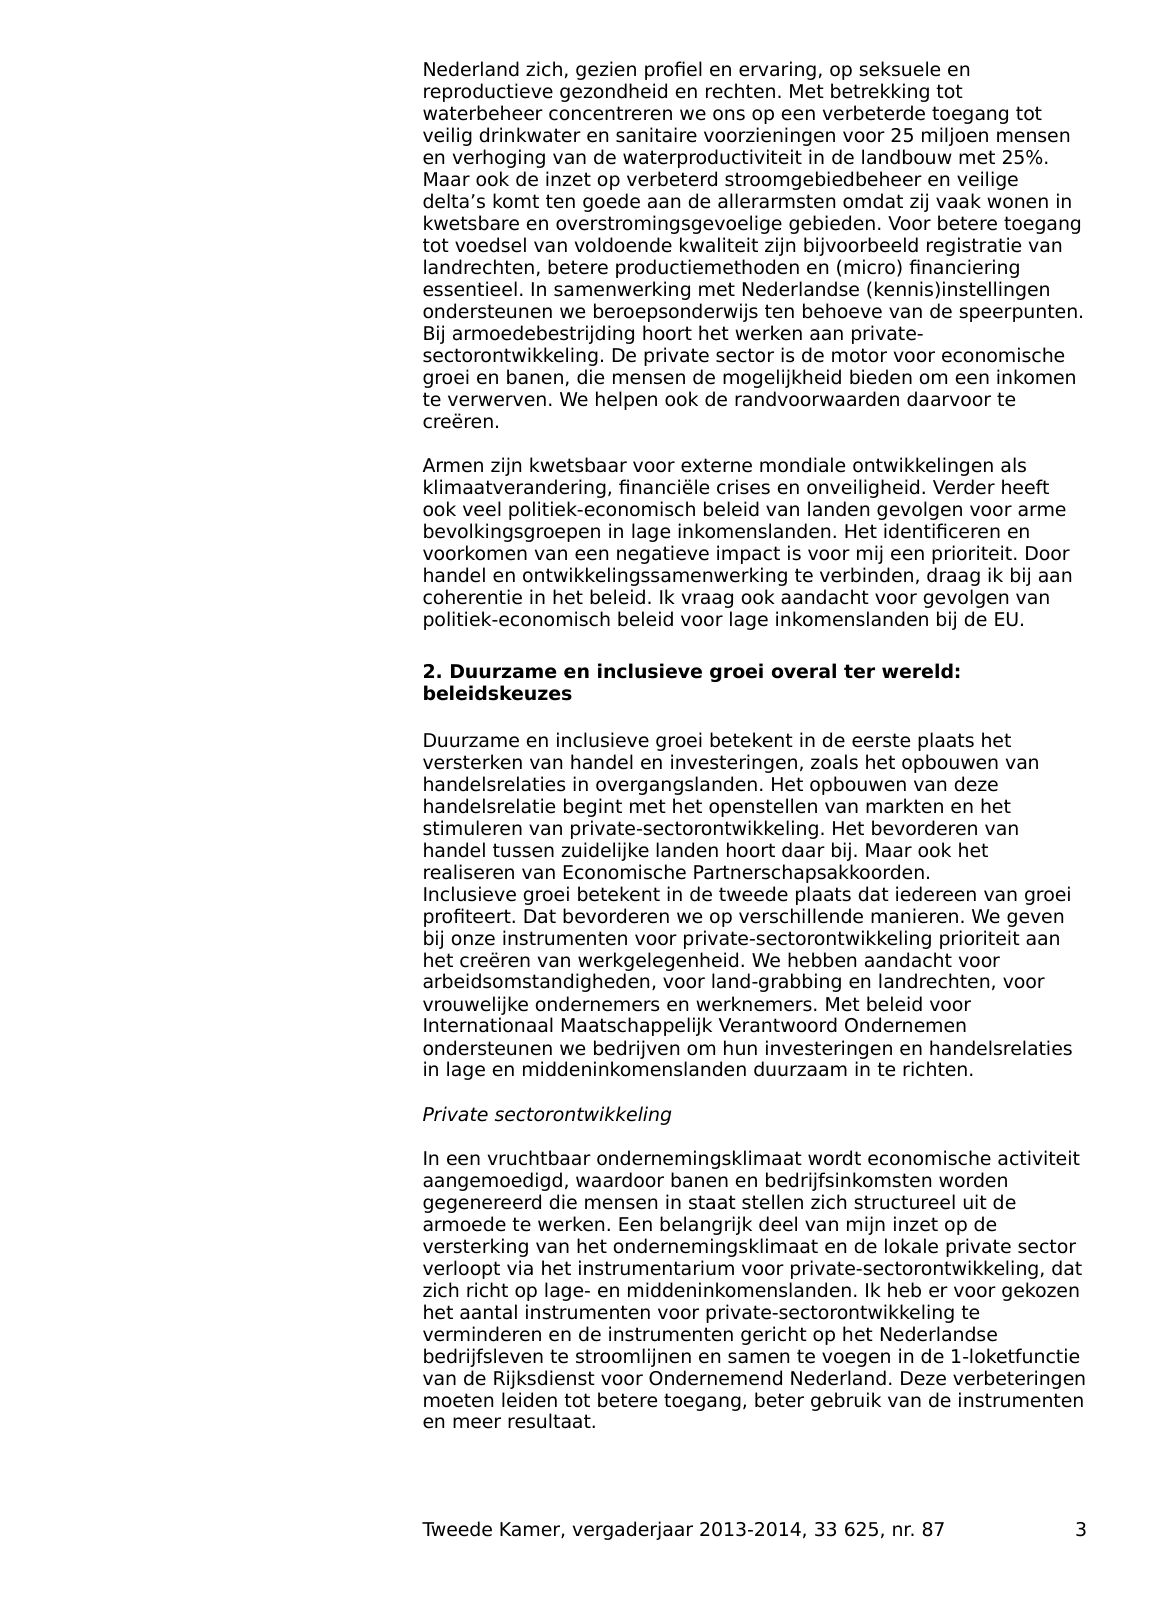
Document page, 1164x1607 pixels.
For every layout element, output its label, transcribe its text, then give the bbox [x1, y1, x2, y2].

text Inclusieve groei betekent in de tweede plaats dat iedereen van groei profiteert. Dat bevorderen we op verschillende manieren. We geven bij onze instrumenten voor private-sectorontwikkeling prioriteit aan het creëren van werkgelegenheid. We hebben aandacht voor arbeidsomstandigheden, voor land-grabbing en landrechten, voor vrouwelijke ondernemers en werknemers. Met beleid voor Internationaal Maatschappelijk Verantwoord Ondernemen ondersteunen we bedrijven om hun investeringen en handelsrelaties in lage en middeninkomenslanden duurzaam in te richten. [422, 883, 1087, 1081]
text Armen zijn kwetsbaar voor externe mondiale ontwikkelingen als klimaatverandering, financiële crises en onveiligheid. Verder heeft ook veel politiek-economisch beleid van landen gevolgen voor arme bevolkingsgroepen in lage inkomenslanden. Het identificeren en voorkomen van een negatieve impact is voor mij een prioriteit. Door handel en ontwikkelingssamenwerking te verbinden, draag ik bij aan coherentie in het beleid. Ik vraag ook aandacht voor gevolgen van politiek-economisch beleid voor lage inkomenslanden bij de EU. [422, 455, 1087, 631]
text Nederland zich, gezien profiel en ervaring, op seksuele en reproductieve gezondheid en rechten. Met betrekking tot waterbeheer concentreren we ons op een verbeterde toegang tot veilig drinkwater en sanitaire voorzieningen voor 25 miljoen mensen en verhoging van de waterproductiviteit in de landbouw met 25%. Maar ook de inzet op verbeterd stroomgebiedbeheer en veilige delta’s komt ten goede aan de allerarmsten omdat zij vaak wonen in kwetsbare en overstromingsgevoelige gebieden. Voor betere toegang tot voedsel van voldoende kwaliteit zijn bijvoorbeeld registratie van landrechten, betere productiemethoden en (micro) financiering essentieel. In samenwerking met Nederlandse (kennis)instellingen ondersteunen we beroepsonderwijs ten behoeve van de speerpunten. Bij armoedebestrijding hoort het werken aan private-sectorontwikkeling. De private sector is de motor voor economische groei en banen, die mensen de mogelijkheid bieden om een inkomen te verwerven. We helpen ook de randvoorwaarden daarvoor te creëren. [422, 59, 1087, 433]
subtitle Private sectorontwikkeling [422, 1103, 1087, 1126]
text Duurzame en inclusieve groei betekent in de eerste plaats het versterken van handel en investeringen, zoals het opbouwen van handelsrelaties in overgangslanden. Het opbouwen van deze handelsrelatie begint met het openstellen van markten en het stimuleren van private-sectorontwikkeling. Het bevorderen van handel tussen zuidelijke landen hoort daar bij. Maar ook het realiseren van Economische Partnerschapsakkoorden. [422, 730, 1087, 883]
text In een vruchtbaar ondernemingsklimaat wordt economische activiteit aangemoedigd, waardoor banen en bedrijfsinkomsten worden gegenereerd die mensen in staat stellen zich structureel uit de armoede te werken. Een belangrijk deel van mijn inzet op de versterking van het ondernemingsklimaat en de lokale private sector verloopt via het instrumentarium voor private-sectorontwikkeling, dat zich richt op lage- en middeninkomenslanden. Ik heb er voor gekozen het aantal instrumenten voor private-sectorontwikkeling te verminderen en de instrumenten gericht op het Nederlandse bedrijfsleven te stroomlijnen en samen te voegen in de 1-loketfunctie van de Rijksdienst voor Ondernemend Nederland. Deze verbeteringen moeten leiden tot betere toegang, beter gebruik van de instrumenten en meer resultaat. [422, 1148, 1087, 1433]
subtitle 2. Duurzame en inclusieve groei overal ter wereld: beleidskeuzes [422, 661, 1087, 705]
